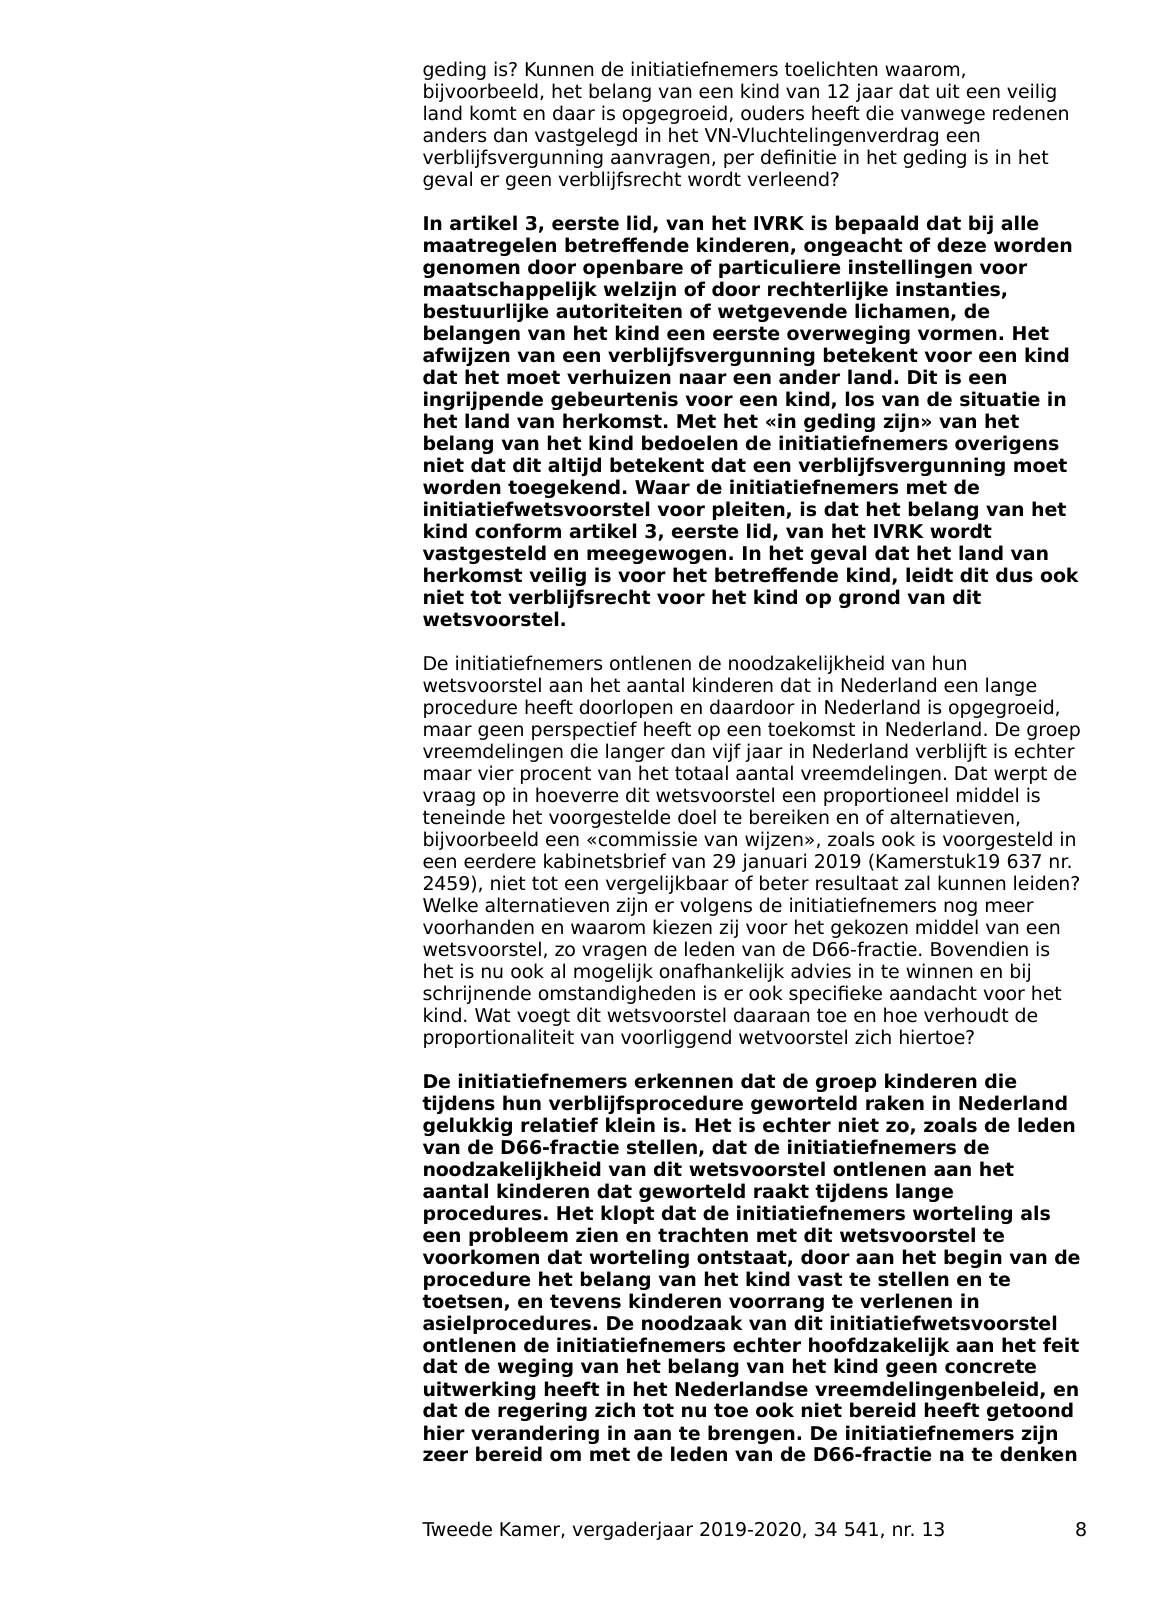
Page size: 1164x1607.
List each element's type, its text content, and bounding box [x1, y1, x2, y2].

text In artikel 3, eerste lid, van het IVRK is bepaald dat bij alle maatregelen betreffende kinderen, ongeacht of deze worden genomen door openbare of particuliere instellingen voor maatschappelijk welzijn of door rechterlijke instanties, bestuurlijke autoriteiten of wetgevende lichamen, de belangen van het kind een eerste overweging vormen. Het afwijzen van een verblijfsvergunning betekent voor een kind dat het moet verhuizen naar een ander land. Dit is een ingrijpende gebeurtenis voor een kind, los van de situatie in het land van herkomst. Met het «in geding zijn» van het belang van het kind bedoelen de initiatiefnemers overigens niet dat dit altijd betekent dat een verblijfsvergunning moet worden toegekend. Waar de initiatiefnemers met de initiatiefwetsvoorstel voor pleiten, is dat het belang van het kind conform artikel 3, eerste lid, van het IVRK wordt vastgesteld en meegewogen. In het geval dat het land van herkomst veilig is voor het betreffende kind, leidt dit dus ook niet tot verblijfsrecht voor het kind op grond van dit wetsvoorstel. [422, 213, 1087, 631]
text geding is? Kunnen de initiatiefnemers toelichten waarom, bijvoorbeeld, het belang van een kind van 12 jaar dat uit een veilig land komt en daar is opgegroeid, ouders heeft die vanwege redenen anders dan vastgelegd in het VN-Vluchtelingenverdrag een verblijfsvergunning aanvragen, per definitie in het geding is in het geval er geen verblijfsrecht wordt verleend? [422, 59, 1087, 191]
text De initiatiefnemers ontlenen de noodzakelijkheid van hun wetsvoorstel aan het aantal kinderen dat in Nederland een lange procedure heeft doorlopen en daardoor in Nederland is opgegroeid, maar geen perspectief heeft op een toekomst in Nederland. De groep vreemdelingen die langer dan vijf jaar in Nederland verblijft is echter maar vier procent van het totaal aantal vreemdelingen. Dat werpt de vraag op in hoeverre dit wetsvoorstel een proportioneel middel is teneinde het voorgestelde doel te bereiken en of alternatieven, bijvoorbeeld een «commissie van wijzen», zoals ook is voorgesteld in een eerdere kabinetsbrief van 29 januari 2019 (Kamerstuk19 637 nr. 2459), niet tot een vergelijkbaar of beter resultaat zal kunnen leiden? Welke alternatieven zijn er volgens de initiatiefnemers nog meer voorhanden en waarom kiezen zij voor het gekozen middel van een wetsvoorstel, zo vragen de leden van de D66-fractie. Bovendien is het is nu ook al mogelijk onafhankelijk advies in te winnen en bij schrijnende omstandigheden is er ook specifieke aandacht voor het kind. Wat voegt dit wetsvoorstel daaraan toe en hoe verhoudt de proportionaliteit van voorliggend wetvoorstel zich hiertoe? [422, 653, 1087, 1048]
text De initiatiefnemers erkennen dat de groep kinderen die tijdens hun verblijfsprocedure geworteld raken in Nederland gelukkig relatief klein is. Het is echter niet zo, zoals de leden van de D66-fractie stellen, dat de initiatiefnemers de noodzakelijkheid van dit wetsvoorstel ontlenen aan het aantal kinderen dat geworteld raakt tijdens lange procedures. Het klopt dat de initiatiefnemers worteling als een probleem zien en trachten met dit wetsvoorstel te voorkomen dat worteling ontstaat, door aan het begin van de procedure het belang van het kind vast te stellen en te toetsen, en tevens kinderen voorrang te verlenen in asielprocedures. De noodzaak van dit initiatiefwetsvoorstel ontlenen de initiatiefnemers echter hoofdzakelijk aan het feit dat de weging van het belang van het kind geen concrete uitwerking heeft in het Nederlandse vreemdelingenbeleid, en dat de regering zich tot nu toe ook niet bereid heeft getoond hier verandering in aan te brengen. De initiatiefnemers zijn zeer bereid om met de leden van de D66-fractie na te denken [422, 1071, 1087, 1466]
